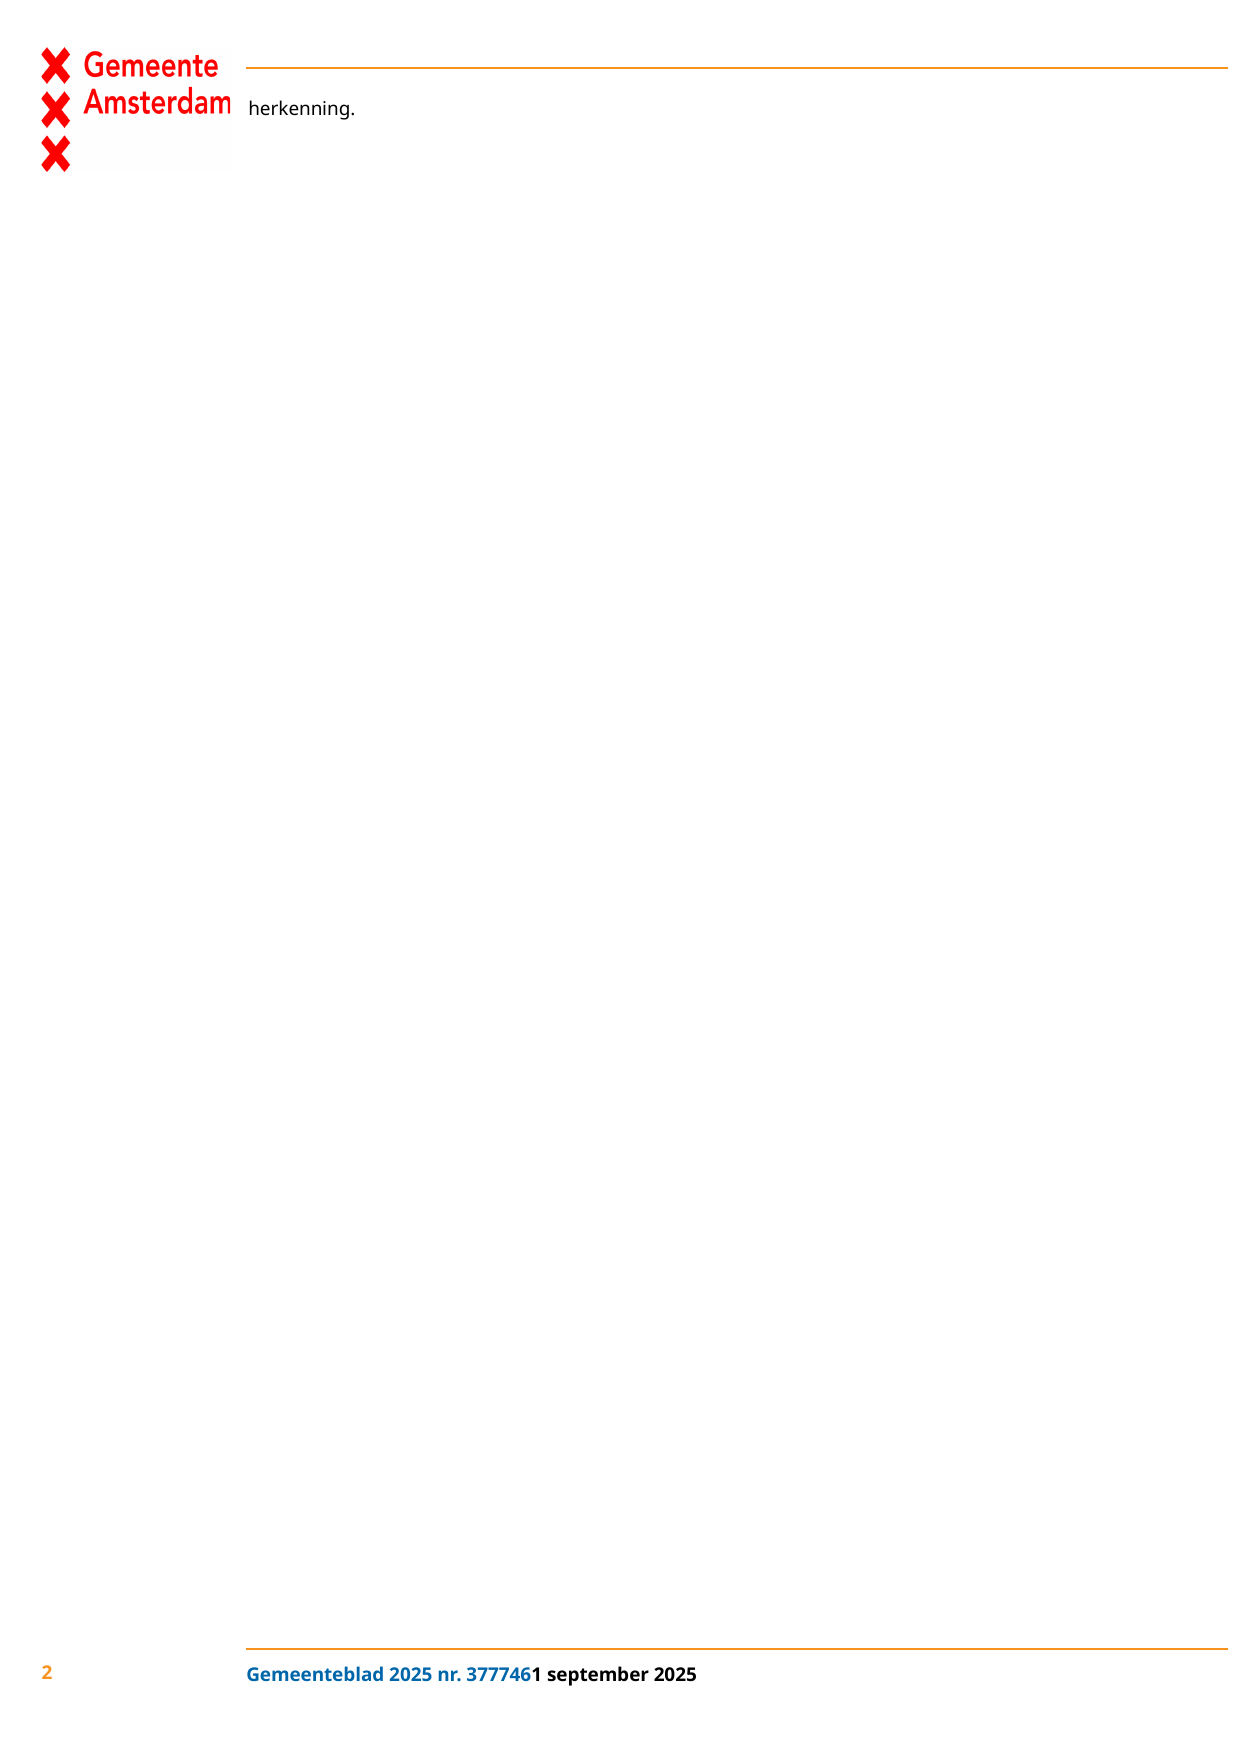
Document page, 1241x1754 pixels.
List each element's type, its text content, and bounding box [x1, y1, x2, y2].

picture [41, 47, 231, 172]
text herkenning. [248, 95, 1152, 121]
